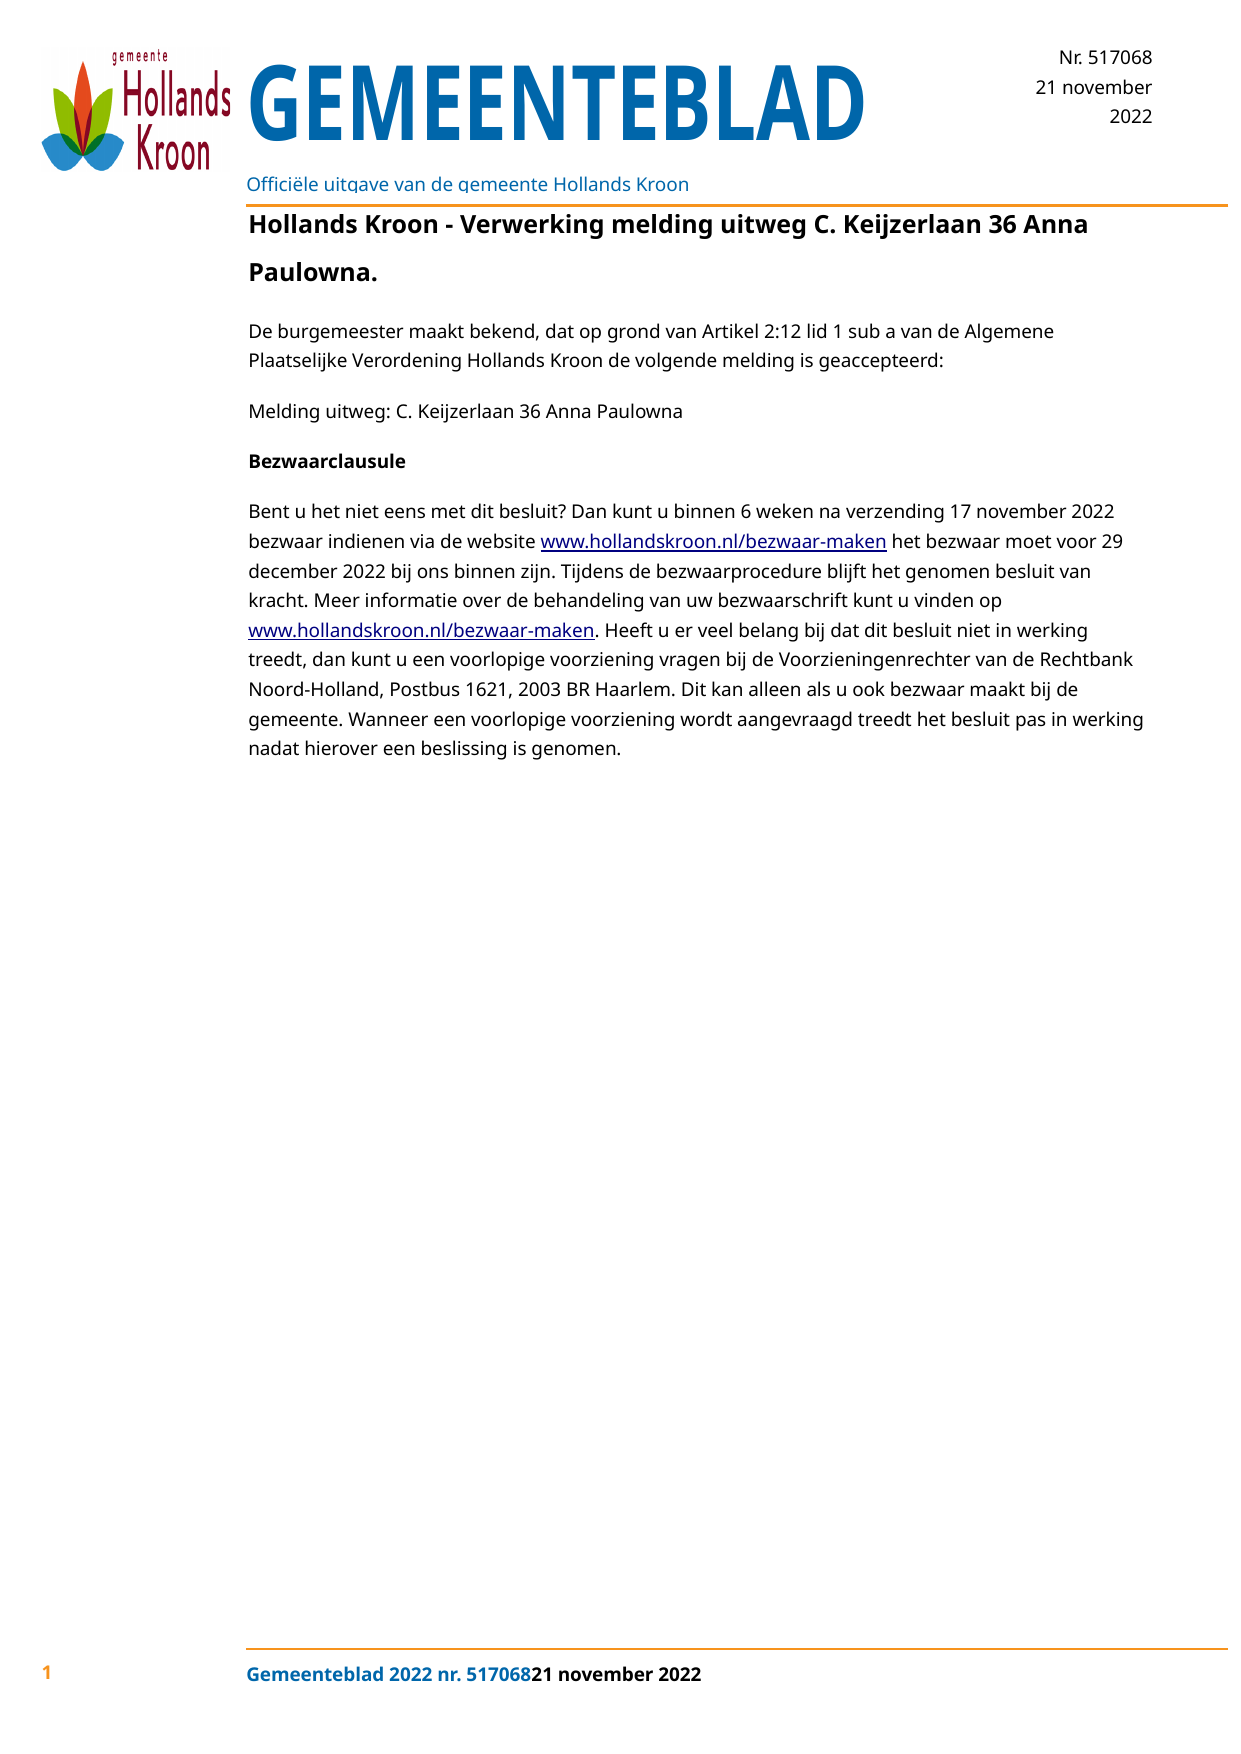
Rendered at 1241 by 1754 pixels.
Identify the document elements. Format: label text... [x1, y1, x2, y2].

text Hollands Kroon - Verwerking melding uitweg C. Keijzerlaan 36 Anna Paulowna. [248, 207, 1152, 288]
text Melding uitweg: C. Keijzerlaan 36 Anna Paulowna [248, 398, 1152, 424]
text De burgemeester maakt bekend, dat op grond van Artikel 2:12 lid 1 sub a van de Algemene Plaatselijke Verordening Hollands Kroon de volgende melding is geaccepteerd: [248, 318, 1152, 373]
text Bezwaarclausule [248, 448, 1152, 474]
text Bent u het niet eens met dit besluit? Dan kunt u binnen 6 weken na verzending 17 november 2022 bezwaar indienen via de website www.hollandskroon.nl/bezwaar-maken het bezwaar moet voor 29 december 2022 bij ons binnen zijn. Tijdens de bezwaarprocedure blijft het genomen besluit van kracht. Meer informatie over de behandeling van uw bezwaarschrift kunt u vinden op www.hollandskroon.nl/bezwaar-maken. Heeft u er veel belang bij dat dit besluit niet in werking treedt, dan kunt u een voorlopige voorziening vragen bij de Voorzieningenrechter van de Rechtbank Noord-Holland, Postbus 1621, 2003 BR Haarlem. Dit kan alleen als u ook bezwaar maakt bij de gemeente. Wanneer een voorlopige voorziening wordt aangevraagd treedt het besluit pas in werking nadat hierover een beslissing is genomen. [248, 499, 1152, 761]
picture [41, 47, 231, 172]
